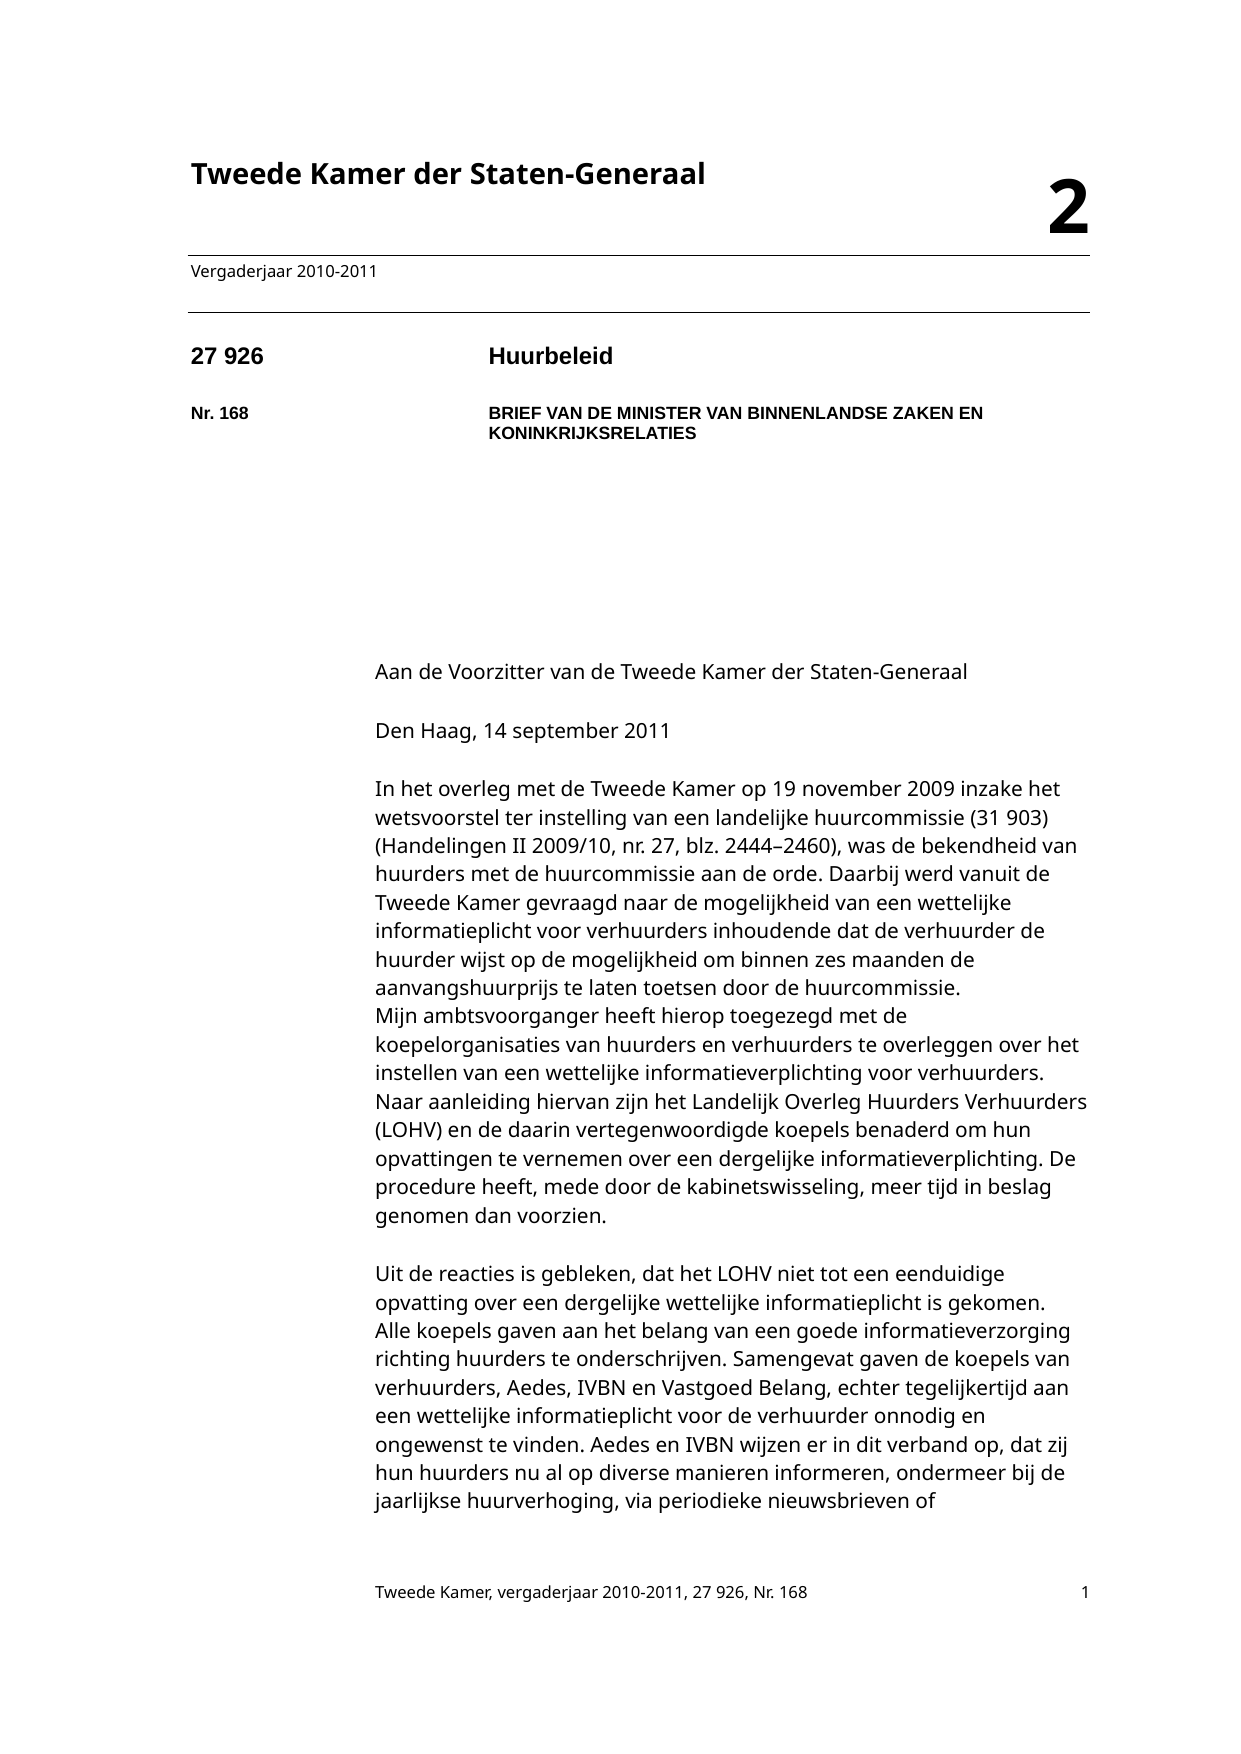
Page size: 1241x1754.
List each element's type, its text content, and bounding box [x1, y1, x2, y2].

table_cell [485, 313, 1090, 339]
text Alle koepels gaven aan het belang van een goede informatieverzorging richting huurders te onderschrijven. Samengevat gaven de koepels van verhuurders, Aedes, IVBN en Vastgoed Belang, echter tegelijkertijd aan een wettelijke informatieplicht voor de verhuurder onnodig en ongewenst te vinden. Aedes en IVBN wijzen er in dit verband op, dat zij hun huurders nu al op diverse manieren informeren, ondermeer bij de jaarlijkse huurverhoging, via periodieke nieuwsbrieven of [375, 1316, 1090, 1515]
table_header 2 [910, 150, 1090, 255]
text Uit de reacties is gebleken, dat het LOHV niet tot een eenduidige opvatting over een dergelijke wettelijke informatieplicht is gekomen. [375, 1259, 1090, 1316]
text Den Haag, 14 september 2011 [375, 716, 1090, 744]
text Mijn ambtsvoorganger heeft hierop toegezegd met de koepelorganisaties van huurders en verhuurders te overleggen over het instellen van een wettelijke informatieverplichting voor verhuurders. Naar aanleiding hiervan zijn het Landelijk Overleg Huurders Verhuurders (LOHV) en de daarin vertegenwoordigde koepels benaderd om hun opvattingen te vernemen over een dergelijke informatieverplichting. De procedure heeft, mede door de kabinetswisseling, meer tijd in beslag genomen dan voorzien. [375, 1002, 1090, 1229]
table_cell BRIEF VAN DE MINISTER VAN BINNENLANDSE ZAKEN EN KONINKRIJKSRELATIES [485, 399, 1090, 539]
table_cell [485, 256, 1090, 312]
table_header Tweede Kamer der Staten-Generaal [188, 150, 909, 255]
table_cell Vergaderjaar 2010-2011 [188, 256, 485, 312]
table_cell [188, 313, 485, 339]
text Aan de Voorzitter van de Tweede Kamer der Staten-Generaal [375, 657, 1090, 686]
table_cell Huurbeleid [485, 339, 1090, 399]
table_cell 27 926 [188, 339, 485, 399]
table_cell Nr. 168 [188, 399, 485, 539]
text In het overleg met de Tweede Kamer op 19 november 2009 inzake het wetsvoorstel ter instelling van een landelijke huurcommissie (31 903) (Handelingen II 2009/10, nr. 27, blz. 2444–2460), was de bekendheid van huurders met de huurcommissie aan de orde. Daarbij werd vanuit de Tweede Kamer gevraagd naar de mogelijkheid van een wettelijke informatieplicht voor verhuurders inhoudende dat de verhuurder de huurder wijst op de mogelijkheid om binnen zes maanden de aanvangshuurprijs te laten toetsen door de huurcommissie. [375, 774, 1090, 1002]
